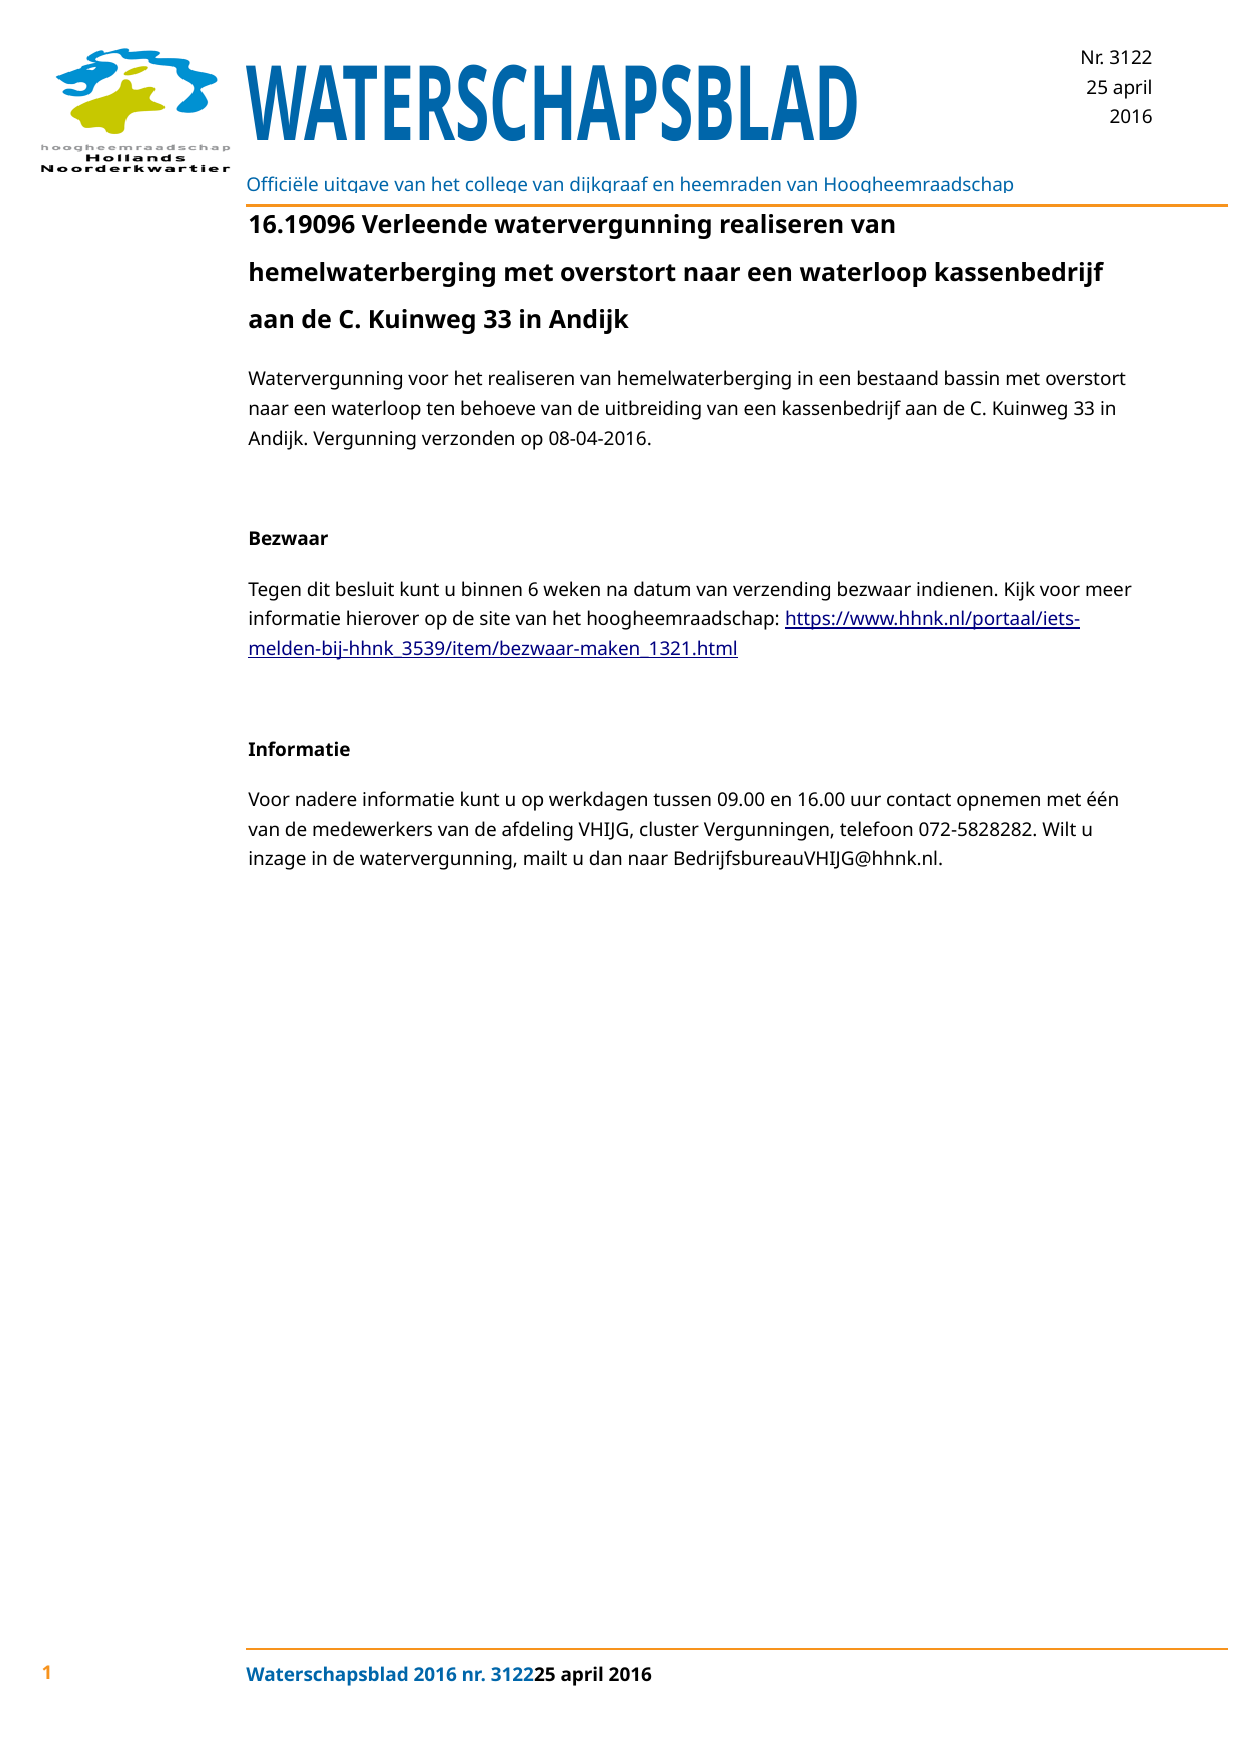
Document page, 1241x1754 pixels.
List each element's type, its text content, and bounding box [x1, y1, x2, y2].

text Watervergunning voor het realiseren van hemelwaterberging in een bestaand bassin met overstort naar een waterloop ten behoeve van de uitbreiding van een kassenbedrijf aan de C. Kuinweg 33 in Andijk. Vergunning verzonden op 08-04-2016. [248, 366, 1152, 450]
text Bezwaar [248, 526, 1152, 551]
text 16.19096 Verleende watervergunning realiseren van hemelwaterberging met overstort naar een waterloop kassenbedrijf aan de C. Kuinweg 33 in Andijk [248, 207, 1152, 336]
text Voor nadere informatie kunt u op werkdagen tussen 09.00 en 16.00 uur contact opnemen met één van de medewerkers van de afdeling VHIJG, cluster Vergunningen, telefoon 072-5828282. Wilt u inzage in de watervergunning, mailt u dan naar BedrijfsbureauVHIJG@hhnk.nl. [248, 786, 1152, 871]
text Tegen dit besluit kunt u binnen 6 weken na datum van verzending bezwaar indienen. Kijk voor meer informatie hierover op de site van het hoogheemraadschap: https://www.hhnk.nl/portaal/iets-melden-bij-hhnk_3539/item/bezwaar-maken_1321.html [248, 576, 1152, 661]
text Informatie [248, 736, 1152, 762]
picture [41, 47, 231, 172]
